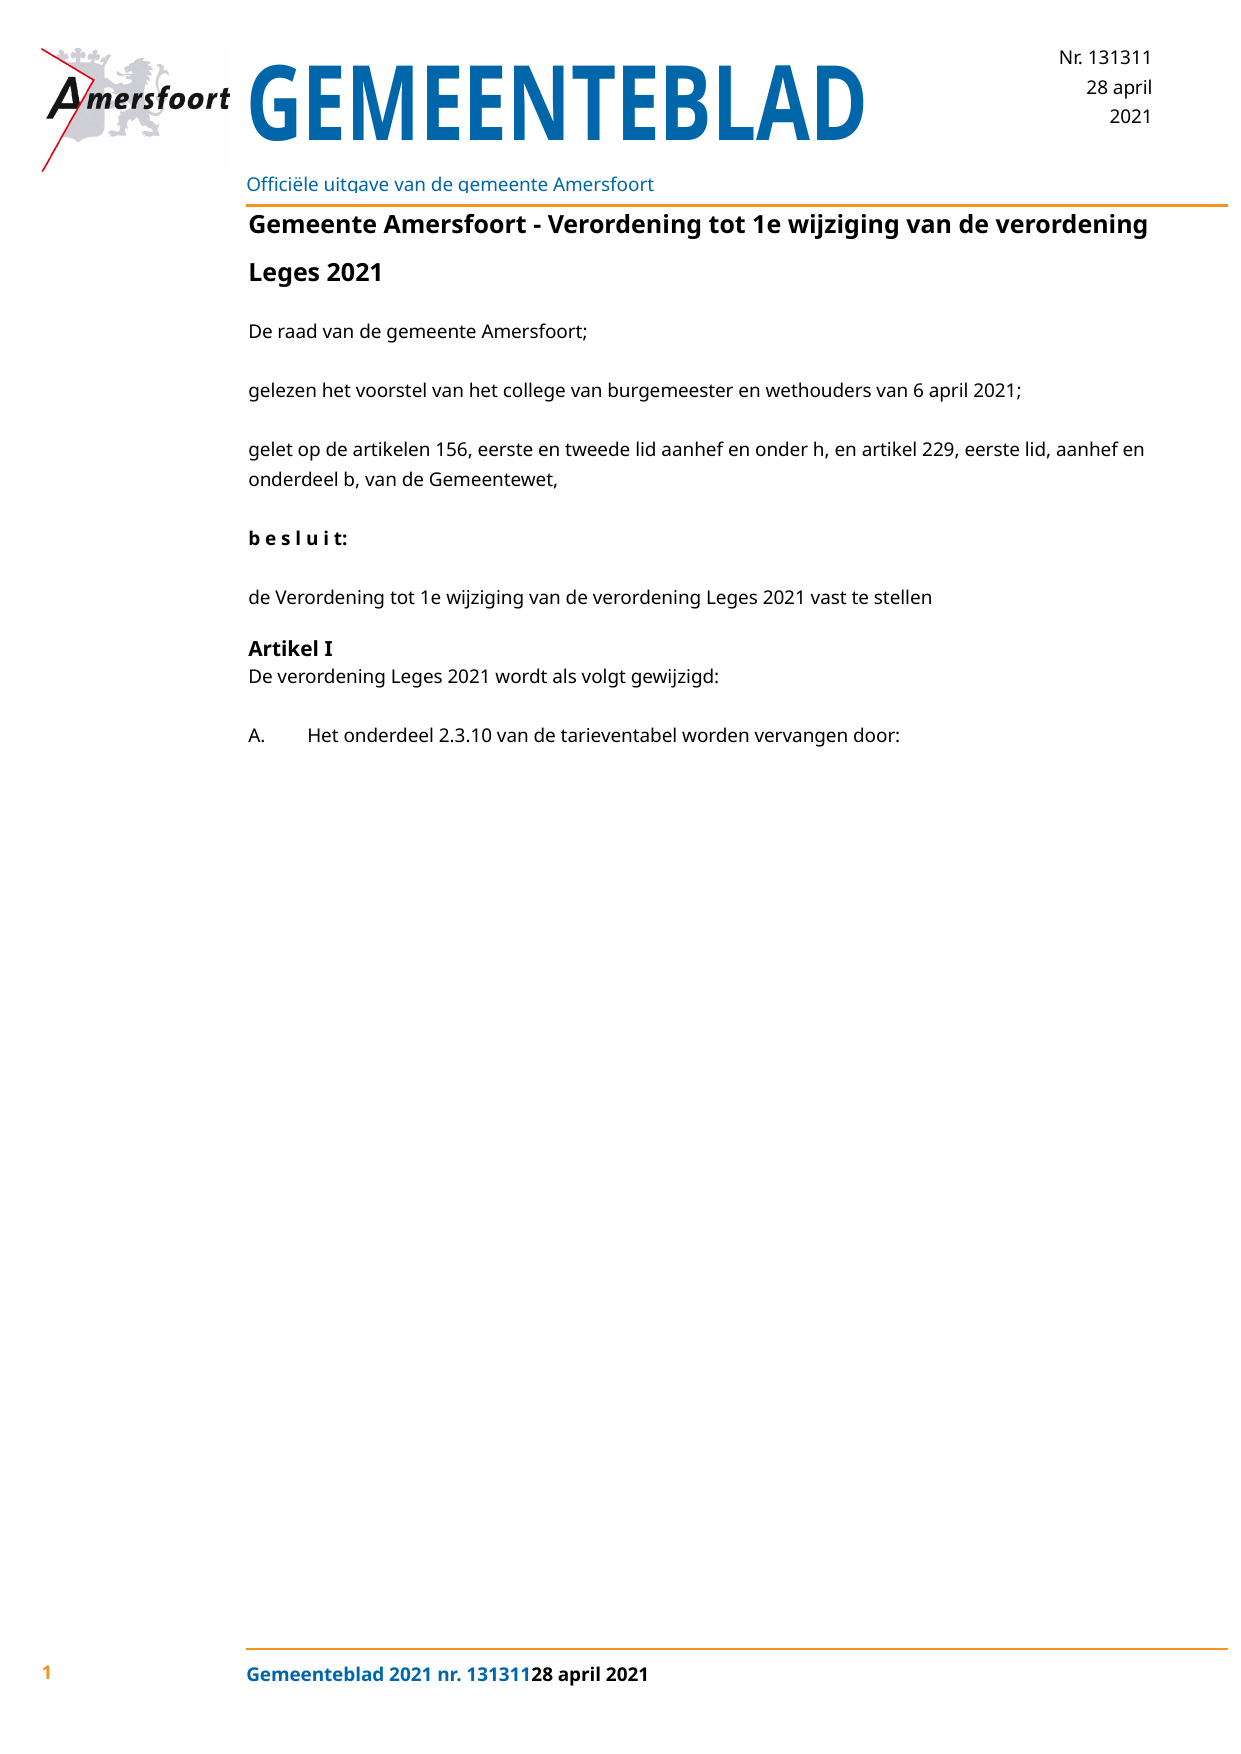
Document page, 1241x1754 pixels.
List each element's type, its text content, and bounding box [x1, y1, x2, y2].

text De raad van de gemeente Amersfoort; [248, 318, 1152, 344]
picture [41, 47, 231, 172]
list Het onderdeel 2.3.10 van de tarieventabel worden vervangen door: [248, 722, 1152, 748]
text b e s l u i t: [248, 525, 1152, 551]
text de Verordening tot 1e wijziging van de verordening Leges 2021 vast te stellen [248, 584, 1152, 610]
text Gemeente Amersfoort - Verordening tot 1e wijziging van de verordening Leges 2021 [248, 207, 1152, 288]
text gelet op de artikelen 156, eerste en tweede lid aanhef en onder h, en artikel 229, eerste lid, aanhef en onderdeel b, van de Gemeentewet, [248, 436, 1152, 492]
text gelezen het voorstel van het college van burgemeester en wethouders van 6 april 2021; [248, 377, 1152, 403]
text Artikel I [248, 634, 1152, 663]
text De verordening Leges 2021 wordt als volgt gewijzigd: [248, 663, 1152, 689]
